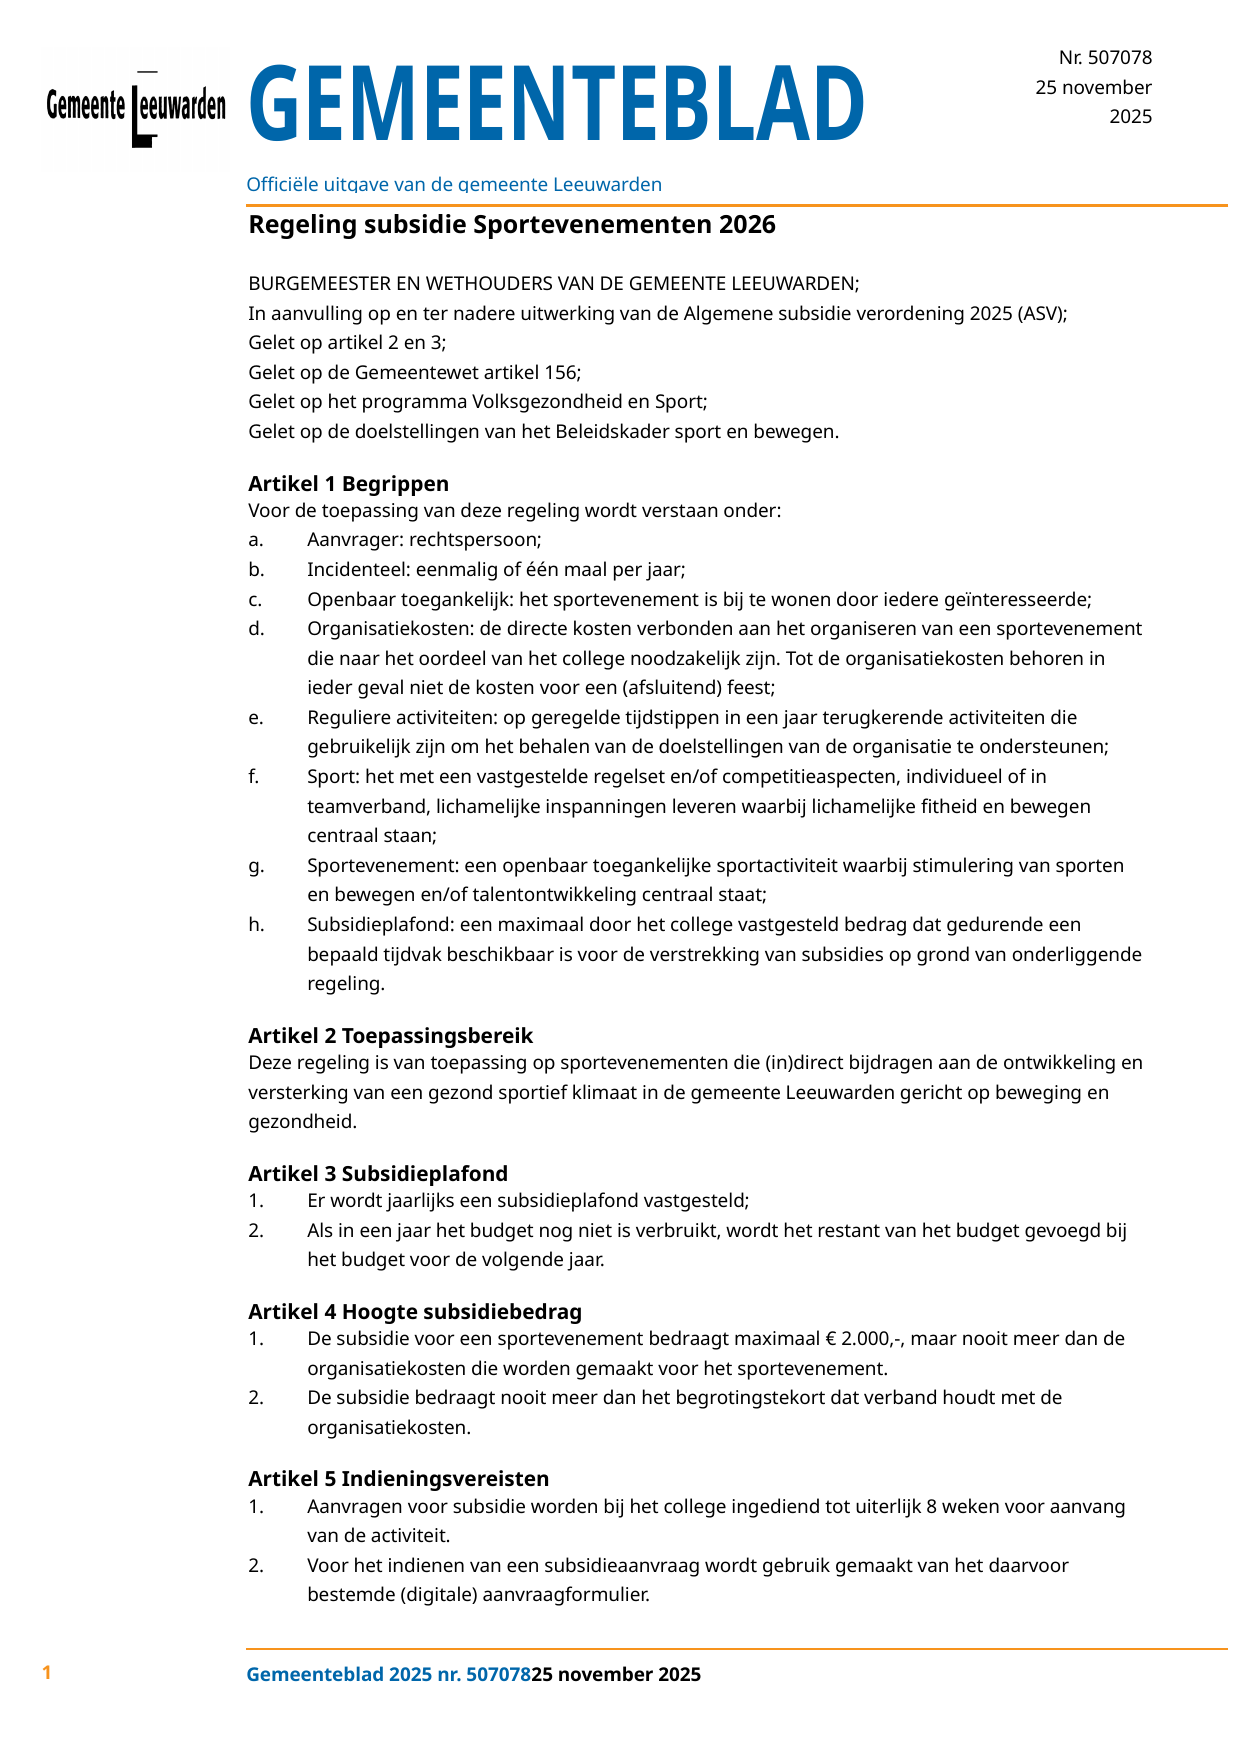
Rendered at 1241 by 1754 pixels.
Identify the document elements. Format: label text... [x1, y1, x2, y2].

list Voor het indienen van een subsidieaanvraag wordt gebruik gemaakt van het daarvoor bestemde (digitale) aanvraagformulier. [248, 1552, 1152, 1607]
text Voor de toepassing van deze regeling wordt verstaan onder: [248, 497, 1152, 523]
list Incidenteel: eenmalig of één maal per jaar; [248, 556, 1152, 582]
text Gelet op de Gemeentewet artikel 156; [248, 359, 1152, 385]
list Als in een jaar het budget nog niet is verbruikt, wordt het restant van het budget gevoegd bij het budget voor de volgende jaar. [248, 1217, 1152, 1272]
text Gelet op artikel 2 en 3; [248, 329, 1152, 355]
list Openbaar toegankelijk: het sportevenement is bij te wonen door iedere geïnteresseerde; [248, 586, 1152, 612]
list Organisatiekosten: de directe kosten verbonden aan het organiseren van een sportevenement die naar het oordeel van het college noodzakelijk zijn. Tot de organisatiekosten behoren in ieder geval niet de kosten voor een (afsluitend) feest; [248, 615, 1152, 700]
list Subsidieplafond: een maximaal door het college vastgesteld bedrag dat gedurende een bepaald tijdvak beschikbaar is voor de verstrekking van subsidies op grond van onderliggende regeling. [248, 911, 1152, 996]
text Gelet op de doelstellingen van het Beleidskader sport en bewegen. [248, 418, 1152, 444]
text Regeling subsidie Sportevenementen 2026 [248, 207, 1152, 241]
list Aanvragen voor subsidie worden bij het college ingediend tot uiterlijk 8 weken voor aanvang van de activiteit. [248, 1493, 1152, 1548]
text Artikel 4 Hoogte subsidiebedrag [248, 1297, 1152, 1325]
list De subsidie bedraagt nooit meer dan het begrotingstekort dat verband houdt met de organisatiekosten. [248, 1384, 1152, 1440]
list De subsidie voor een sportevenement bedraagt maximaal € 2.000,-, maar nooit meer dan de organisatiekosten die worden gemaakt voor het sportevenement. [248, 1325, 1152, 1381]
picture [41, 47, 231, 172]
list Er wordt jaarlijks een subsidieplafond vastgesteld; [248, 1187, 1152, 1213]
text Artikel 5 Indieningsvereisten [248, 1464, 1152, 1493]
text Artikel 3 Subsidieplafond [248, 1159, 1152, 1187]
text BURGEMEESTER EN WETHOUDERS VAN DE GEMEENTE LEEUWARDEN; [248, 270, 1152, 296]
list Sportevenement: een openbaar toegankelijke sportactiviteit waarbij stimulering van sporten en bewegen en/of talentontwikkeling centraal staat; [248, 852, 1152, 907]
text In aanvulling op en ter nadere uitwerking van de Algemene subsidie verordening 2025 (ASV); [248, 300, 1152, 326]
list Sport: het met een vastgestelde regelset en/of competitieaspecten, individueel of in teamverband, lichamelijke inspanningen leveren waarbij lichamelijke fitheid en bewegen centraal staan; [248, 763, 1152, 848]
list Reguliere activiteiten: op geregelde tijdstippen in een jaar terugkerende activiteiten die gebruikelijk zijn om het behalen van de doelstellingen van de organisatie te ondersteunen; [248, 704, 1152, 759]
list Aanvrager: rechtspersoon; [248, 527, 1152, 552]
text Deze regeling is van toepassing op sportevenementen die (in)direct bijdragen aan de ontwikkeling en versterking van een gezond sportief klimaat in de gemeente Leeuwarden gericht op beweging en gezondheid. [248, 1049, 1152, 1134]
text Artikel 1 Begrippen [248, 469, 1152, 497]
text Gelet op het programma Volksgezondheid en Sport; [248, 389, 1152, 414]
text Artikel 2 Toepassingsbereik [248, 1021, 1152, 1049]
